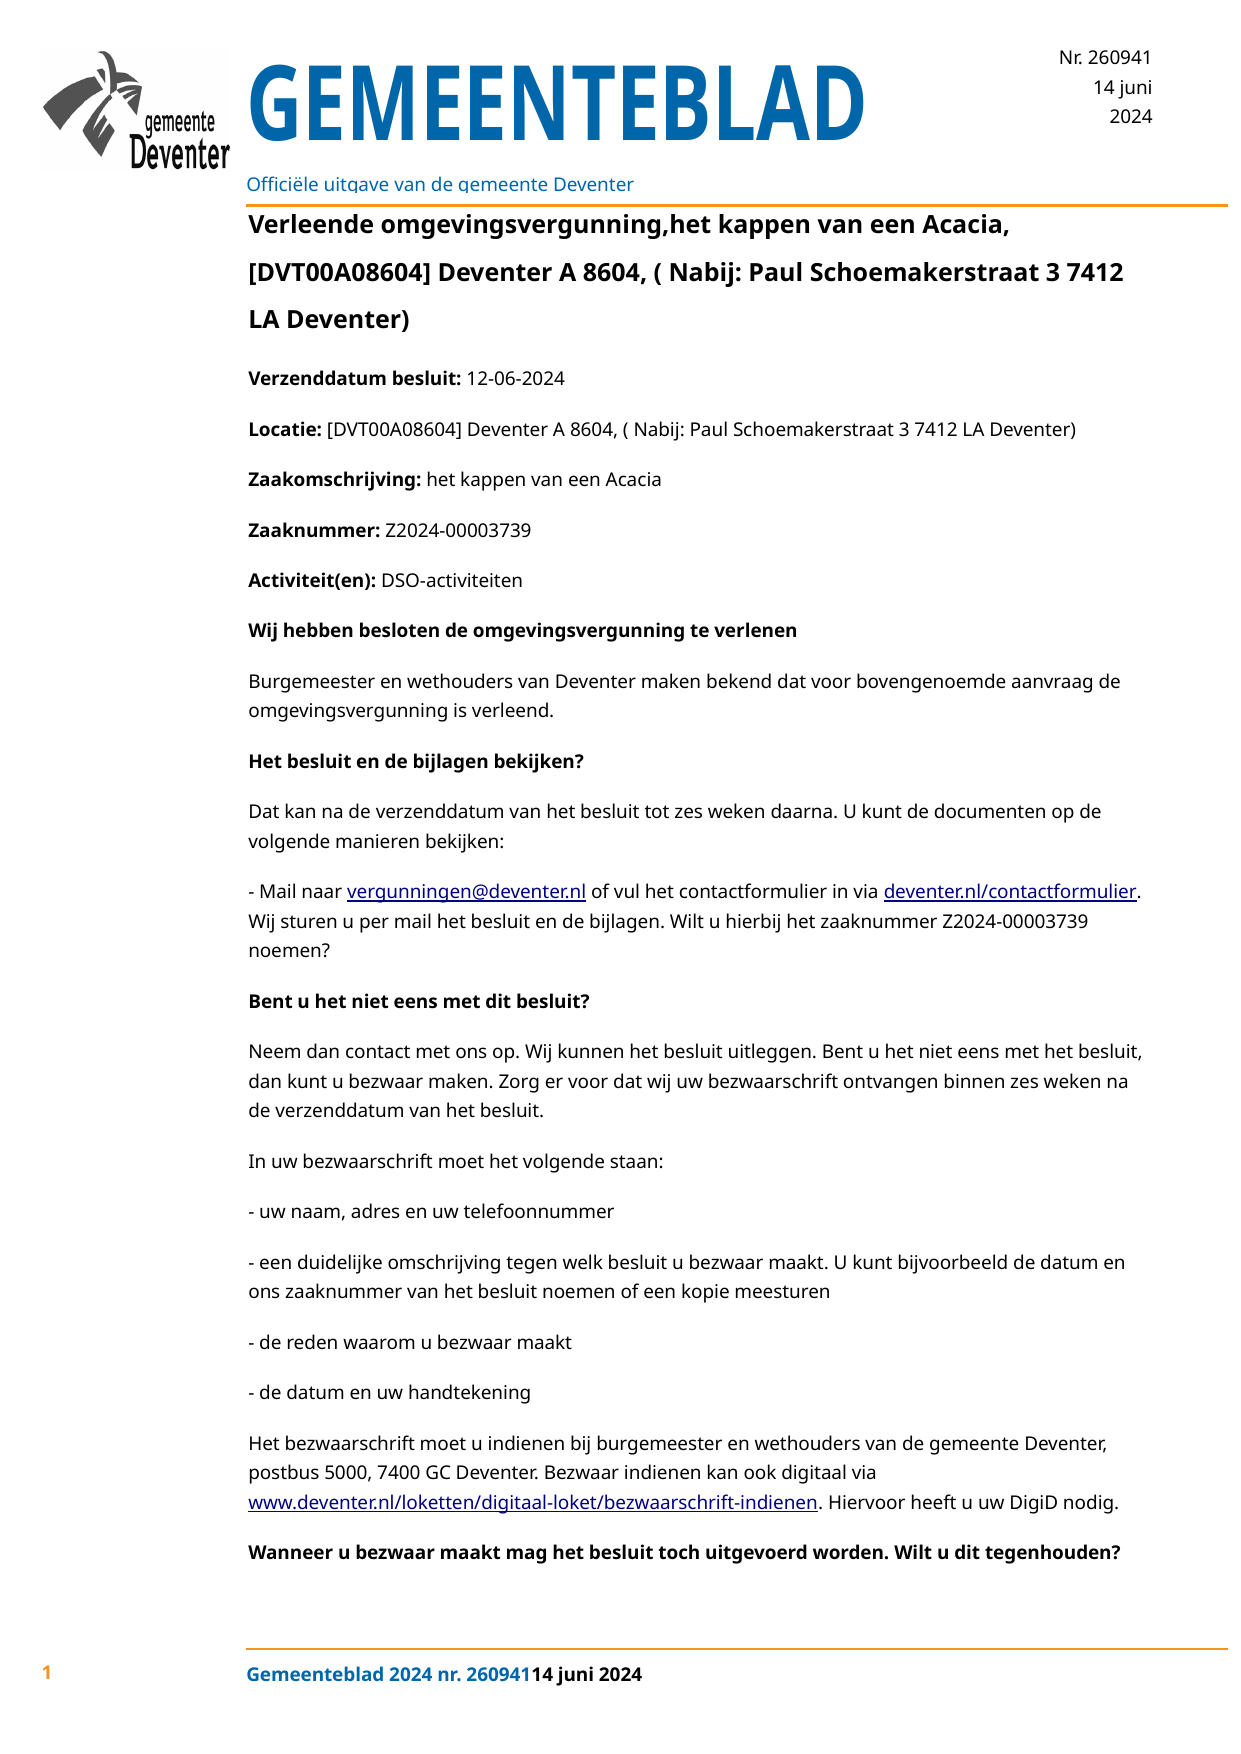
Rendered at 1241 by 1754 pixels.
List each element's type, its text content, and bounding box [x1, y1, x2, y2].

text Zaakomschrijving: het kappen van een Acacia [248, 466, 1152, 492]
picture [41, 47, 231, 172]
text - de datum en uw handtekening [248, 1379, 1152, 1405]
text - de reden waarom u bezwaar maakt [248, 1329, 1152, 1354]
text Het bezwaarschrift moet u indienen bij burgemeester en wethouders van de gemeente Deventer, postbus 5000, 7400 GC Deventer. Bezwaar indienen kan ook digitaal via www.deventer.nl/loketten/digitaal-loket/bezwaarschrift-indienen. Hiervoor heeft u uw DigiD nodig. [248, 1430, 1152, 1514]
text - Mail naar vergunningen@deventer.nl of vul het contactformulier in via deventer.nl/contactformulier. Wij sturen u per mail het besluit en de bijlagen. Wilt u hierbij het zaaknummer Z2024-00003739 noemen? [248, 878, 1152, 963]
text In uw bezwaarschrift moet het volgende staan: [248, 1148, 1152, 1174]
text Wij hebben besloten de omgevingsvergunning te verlenen [248, 618, 1152, 643]
text Bent u het niet eens met dit besluit? [248, 988, 1152, 1014]
text Het besluit en de bijlagen bekijken? [248, 748, 1152, 774]
text Wanneer u bezwaar maakt mag het besluit toch uitgevoerd worden. Wilt u dit tegenhouden? [248, 1539, 1152, 1565]
text Verleende omgevingsvergunning,het kappen van een Acacia, [DVT00A08604] Deventer A 8604, ( Nabij: Paul Schoemakerstraat 3 7412 LA Deventer) [248, 207, 1152, 336]
text Burgemeester en wethouders van Deventer maken bekend dat voor bovengenoemde aanvraag de omgevingsvergunning is verleend. [248, 668, 1152, 723]
text Dat kan na de verzenddatum van het besluit tot zes weken daarna. U kunt de documenten op de volgende manieren bekijken: [248, 798, 1152, 854]
text Activiteit(en): DSO-activiteiten [248, 567, 1152, 593]
text Zaaknummer: Z2024-00003739 [248, 517, 1152, 542]
text Verzenddatum besluit: 12-06-2024 [248, 366, 1152, 391]
text - uw naam, adres en uw telefoonnummer [248, 1198, 1152, 1224]
text Neem dan contact met ons op. Wij kunnen het besluit uitleggen. Bent u het niet eens met het besluit, dan kunt u bezwaar maken. Zorg er voor dat wij uw bezwaarschrift ontvangen binnen zes weken na de verzenddatum van het besluit. [248, 1038, 1152, 1123]
text Locatie: [DVT00A08604] Deventer A 8604, ( Nabij: Paul Schoemakerstraat 3 7412 LA Deventer) [248, 416, 1152, 442]
text - een duidelijke omschrijving tegen welk besluit u bezwaar maakt. U kunt bijvoorbeeld de datum en ons zaaknummer van het besluit noemen of een kopie meesturen [248, 1249, 1152, 1304]
